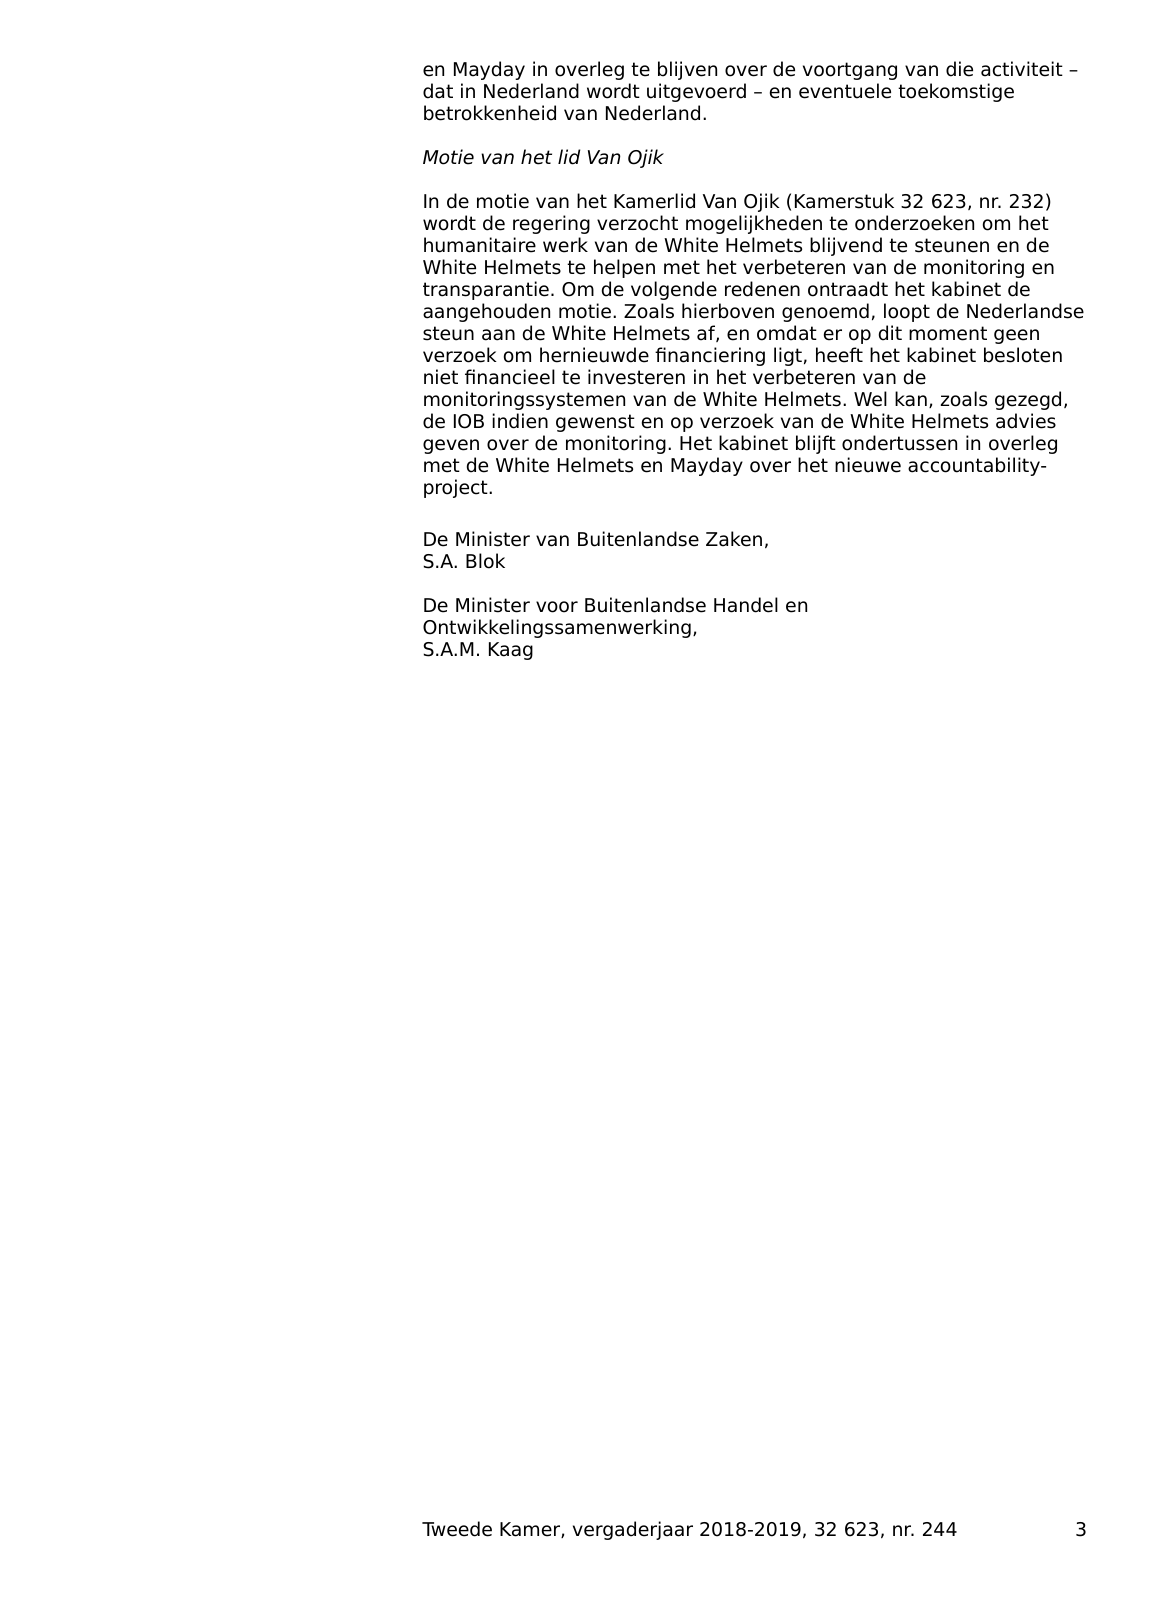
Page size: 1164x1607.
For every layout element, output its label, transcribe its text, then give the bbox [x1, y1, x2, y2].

subtitle Motie van het lid Van Ojik [422, 147, 1087, 169]
text De Minister voor Buitenlandse Handel en Ontwikkelingssamenwerking, S.A.M. Kaag [422, 595, 1087, 661]
text In de motie van het Kamerlid Van Ojik (Kamerstuk 32 623, nr. 232) wordt de regering verzocht mogelijkheden te onderzoeken om het humanitaire werk van de White Helmets blijvend te steunen en de White Helmets te helpen met het verbeteren van de monitoring en transparantie. Om de volgende redenen ontraadt het kabinet de aangehouden motie. Zoals hierboven genoemd, loopt de Nederlandse steun aan de White Helmets af, en omdat er op dit moment geen verzoek om hernieuwde financiering ligt, heeft het kabinet besloten niet financieel te investeren in het verbeteren van de monitoringssystemen van de White Helmets. Wel kan, zoals gezegd, de IOB indien gewenst en op verzoek van de White Helmets advies geven over de monitoring. Het kabinet blijft ondertussen in overleg met de White Helmets en Mayday over het nieuwe accountability-project. [422, 191, 1087, 499]
text en Mayday in overleg te blijven over de voortgang van die activiteit – dat in Nederland wordt uitgevoerd – en eventuele toekomstige betrokkenheid van Nederland. [422, 59, 1087, 125]
text De Minister van Buitenlandse Zaken, S.A. Blok [422, 529, 1087, 573]
